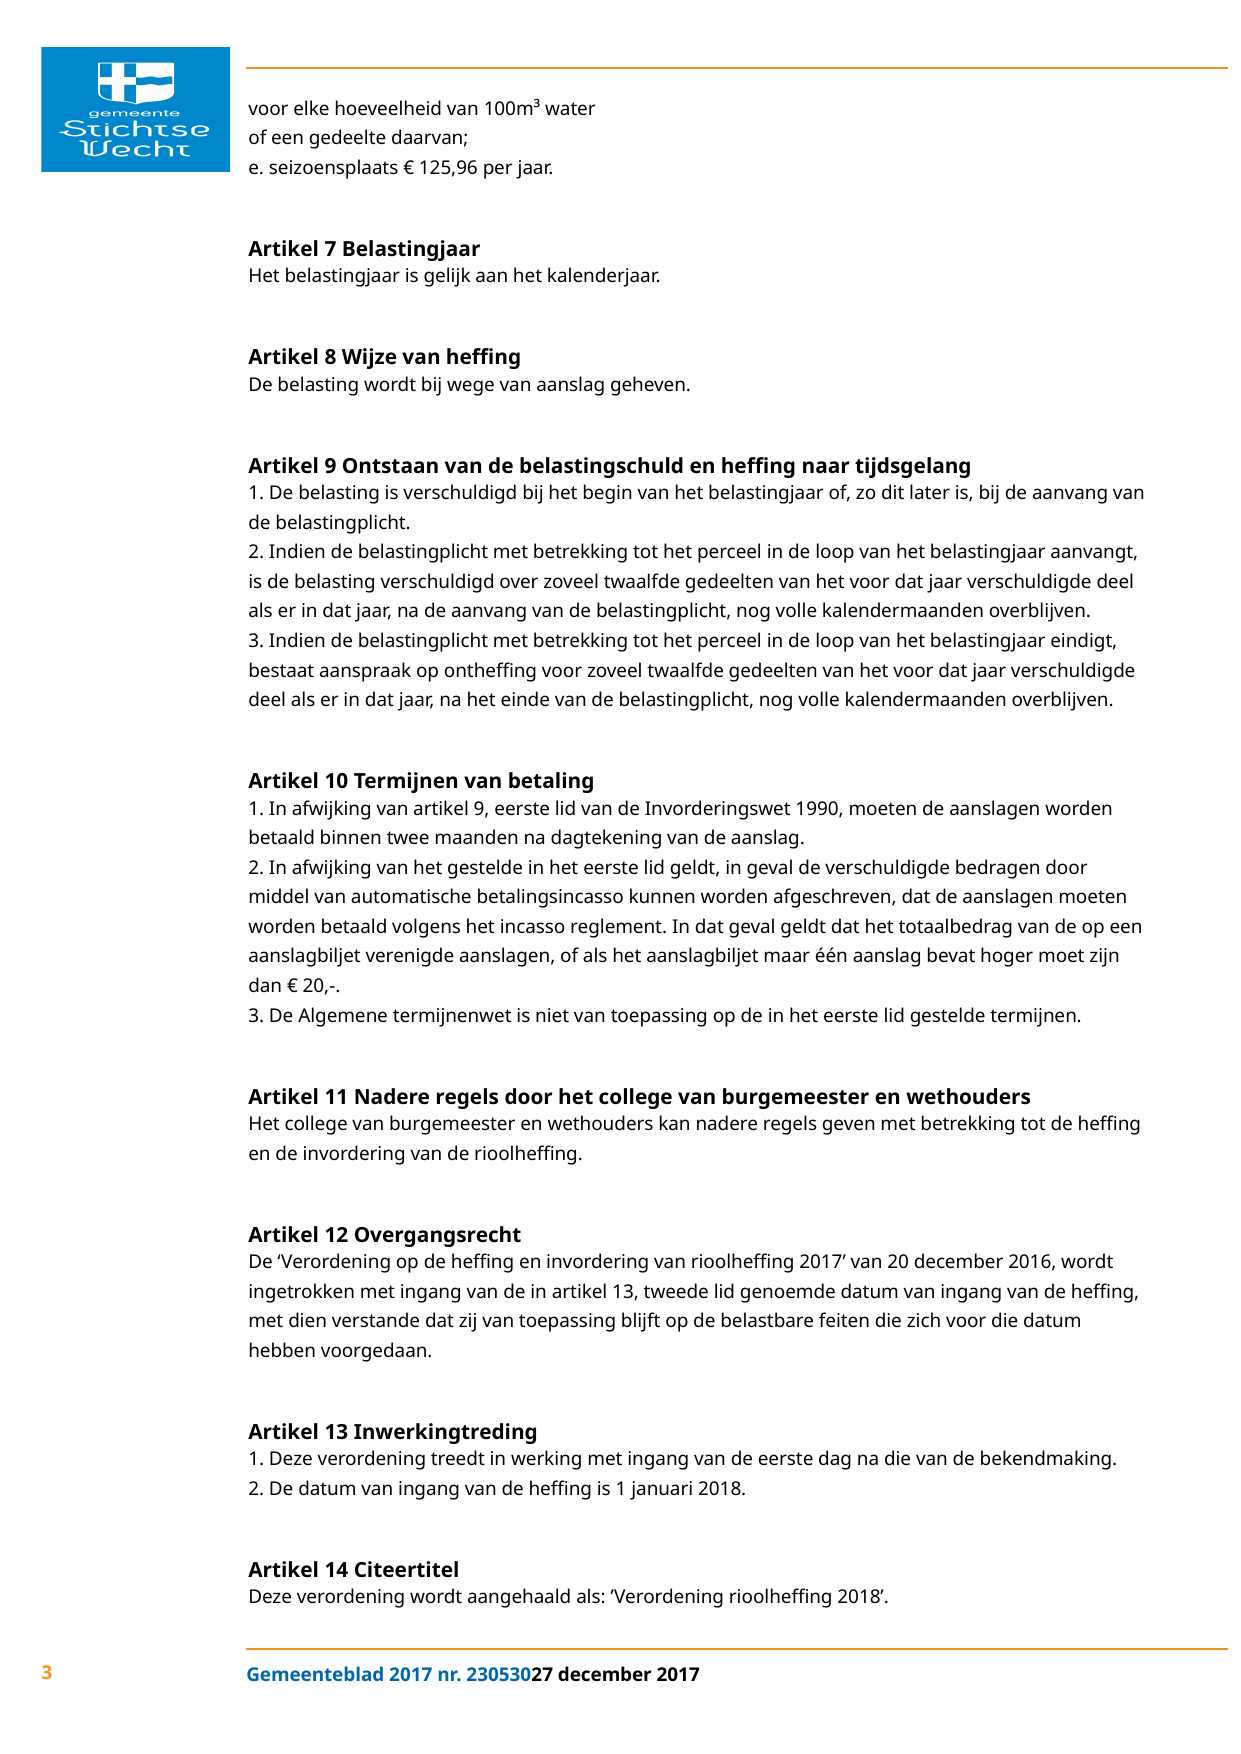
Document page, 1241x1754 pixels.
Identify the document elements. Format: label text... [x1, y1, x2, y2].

text Artikel 7 Belastingjaar [248, 234, 1152, 262]
text Het college van burgemeester en wethouders kan nadere regels geven met betrekking tot de heffing en de invordering van de rioolheffing. [248, 1110, 1152, 1166]
picture [99, 63, 135, 101]
text 3. De Algemene termijnenwet is niet van toepassing op de in het eerste lid gestelde termijnen. [248, 1002, 1152, 1028]
text Artikel 13 Inwerkingtreding [248, 1417, 1152, 1446]
text Artikel 14 Citeertitel [248, 1555, 1152, 1583]
picture [137, 63, 174, 103]
text De ‘Verordening op de heffing en invordering van rioolheffing 2017’ van 20 december 2016, wordt ingetrokken met ingang van de in artikel 13, tweede lid genoemde datum van ingang van de heffing, met dien verstande dat zij van toepassing blijft op de belastbare feiten die zich voor die datum hebben voorgedaan. [248, 1248, 1152, 1363]
text 2. Indien de belastingplicht met betrekking tot het perceel in de loop van het belastingjaar aanvangt, is de belasting verschuldigd over zoveel twaalfde gedeelten van het voor dat jaar verschuldigde deel als er in dat jaar, na de aanvang van de belastingplicht, nog volle kalendermaanden overblijven. [248, 538, 1152, 623]
text voor elke hoeveelheid van 100m³ water [248, 95, 1152, 121]
text 1. De belasting is verschuldigd bij het begin van het belastingjaar of, zo dit later is, bij de aanvang van de belastingplicht. [248, 479, 1152, 534]
text e. seizoensplaats € 125,96 per jaar. [248, 154, 1152, 180]
text 2. De datum van ingang van de heffing is 1 januari 2018. [248, 1475, 1152, 1501]
text Deze verordening wordt aangehaald als: ’Verordening rioolheffing 2018’. [248, 1583, 1152, 1609]
text of een gedeelte daarvan; [248, 124, 1152, 150]
text Artikel 12 Overgangsrecht [248, 1220, 1152, 1248]
text Artikel 9 Ontstaan van de belastingschuld en heffing naar tijdsgelang [248, 451, 1152, 479]
text 1. Deze verordening treedt in werking met ingang van de eerste dag na die van de bekendmaking. [248, 1446, 1152, 1471]
text Artikel 10 Termijnen van betaling [248, 766, 1152, 795]
text 1. In afwijking van artikel 9, eerste lid van de Invorderingswet 1990, moeten de aanslagen worden betaald binnen twee maanden na dagtekening van de aanslag. [248, 795, 1152, 850]
text Artikel 11 Nadere regels door het college van burgemeester en wethouders [248, 1082, 1152, 1110]
text 2. In afwijking van het gestelde in het eerste lid geldt, in geval de verschuldigde bedragen door middel van automatische betalingsincasso kunnen worden afgeschreven, dat de aanslagen moeten worden betaald volgens het incasso reglement. In dat geval geldt dat het totaalbedrag van de op een aanslagbiljet verenigde aanslagen, of als het aanslagbiljet maar één aanslag bevat hoger moet zijn dan € 20,-. [248, 854, 1152, 998]
text Het belastingjaar is gelijk aan het kalenderjaar. [248, 262, 1152, 288]
text De belasting wordt bij wege van aanslag geheven. [248, 371, 1152, 397]
text 3. Indien de belastingplicht met betrekking tot het perceel in de loop van het belastingjaar eindigt, bestaat aanspraak op ontheffing voor zoveel twaalfde gedeelten van het voor dat jaar verschuldigde deel als er in dat jaar, na het einde van de belastingplicht, nog volle kalendermaanden overblijven. [248, 627, 1152, 712]
text Artikel 8 Wijze van heffing [248, 342, 1152, 371]
